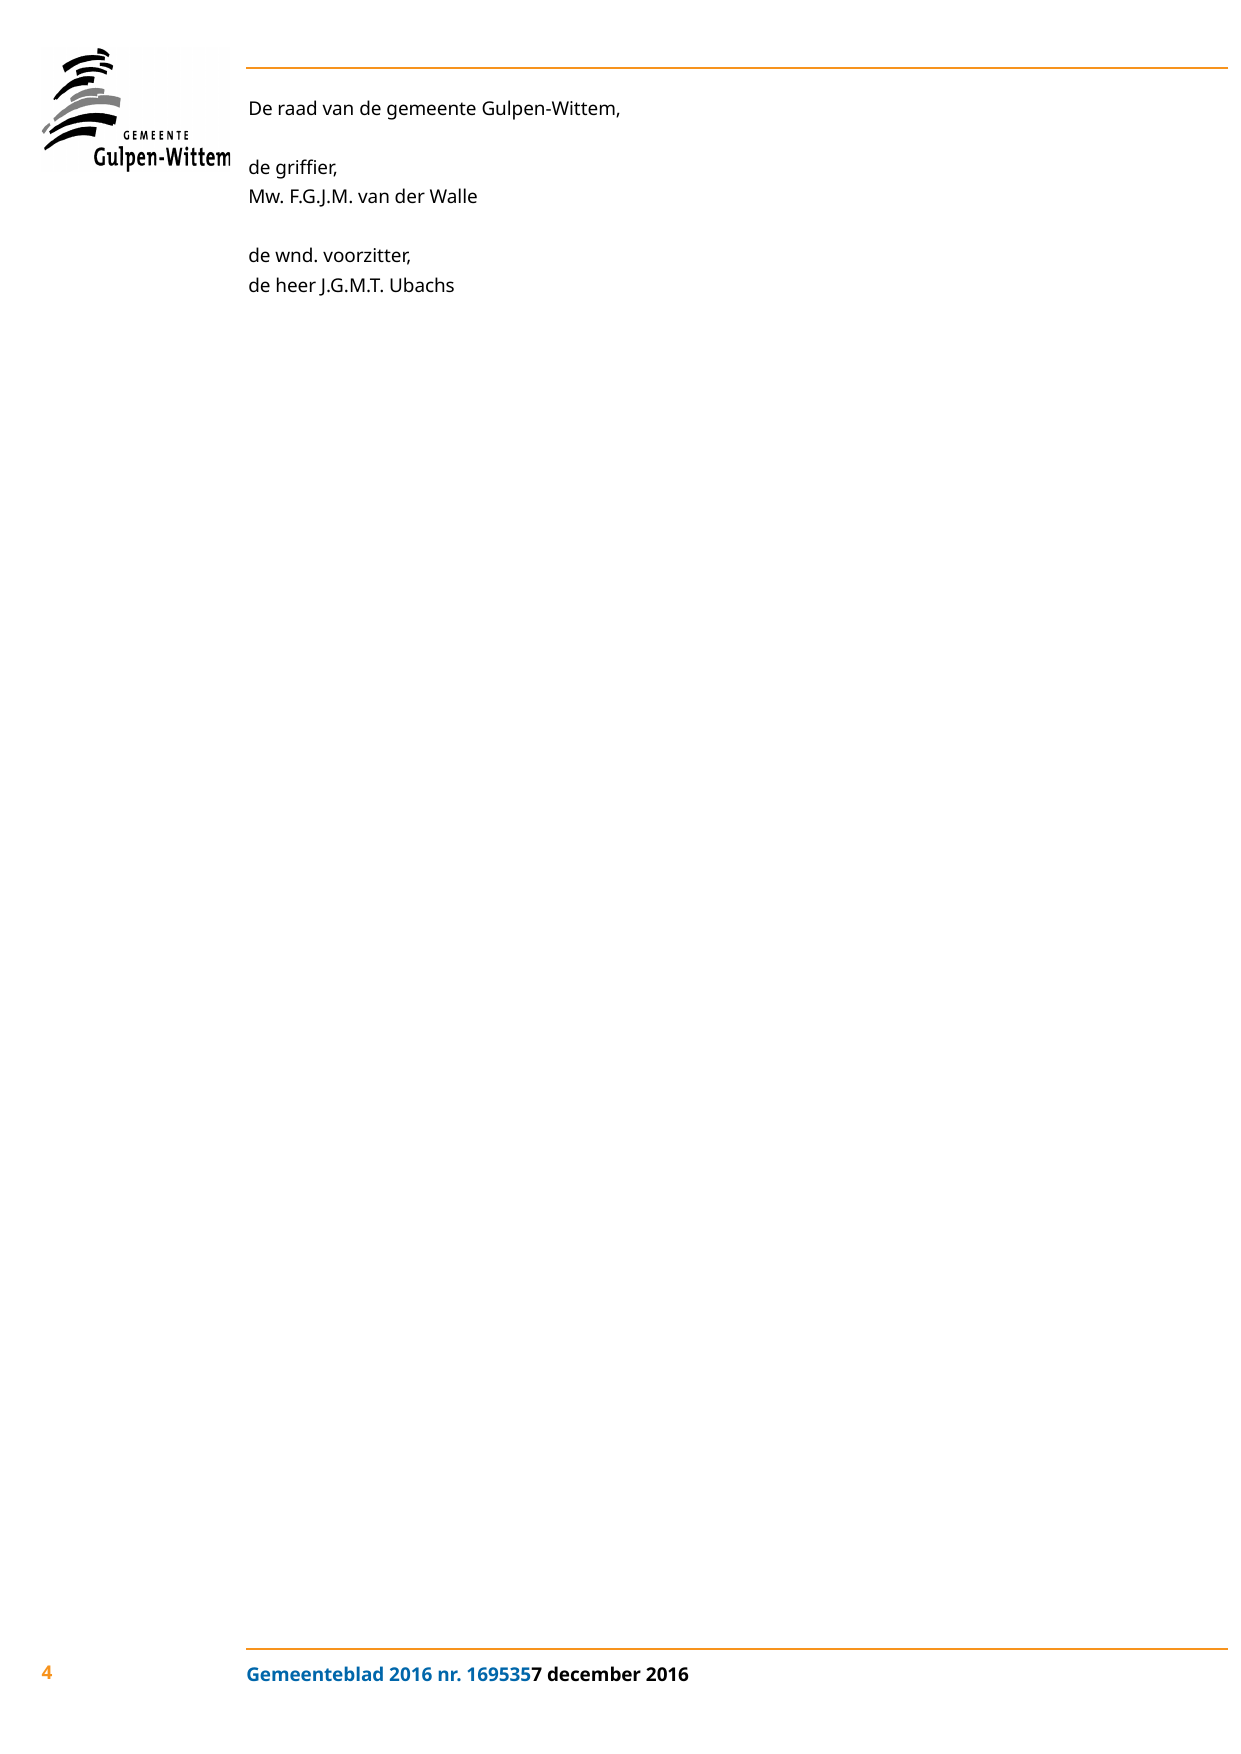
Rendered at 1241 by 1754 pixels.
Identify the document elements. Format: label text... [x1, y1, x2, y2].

text de heer J.G.M.T. Ubachs [248, 272, 1152, 298]
picture [41, 47, 231, 172]
text De raad van de gemeente Gulpen-Wittem, [248, 95, 1152, 121]
text de wnd. voorzitter, [248, 243, 1152, 268]
text Mw. F.G.J.M. van der Walle [248, 183, 1152, 209]
text de griffier, [248, 154, 1152, 180]
